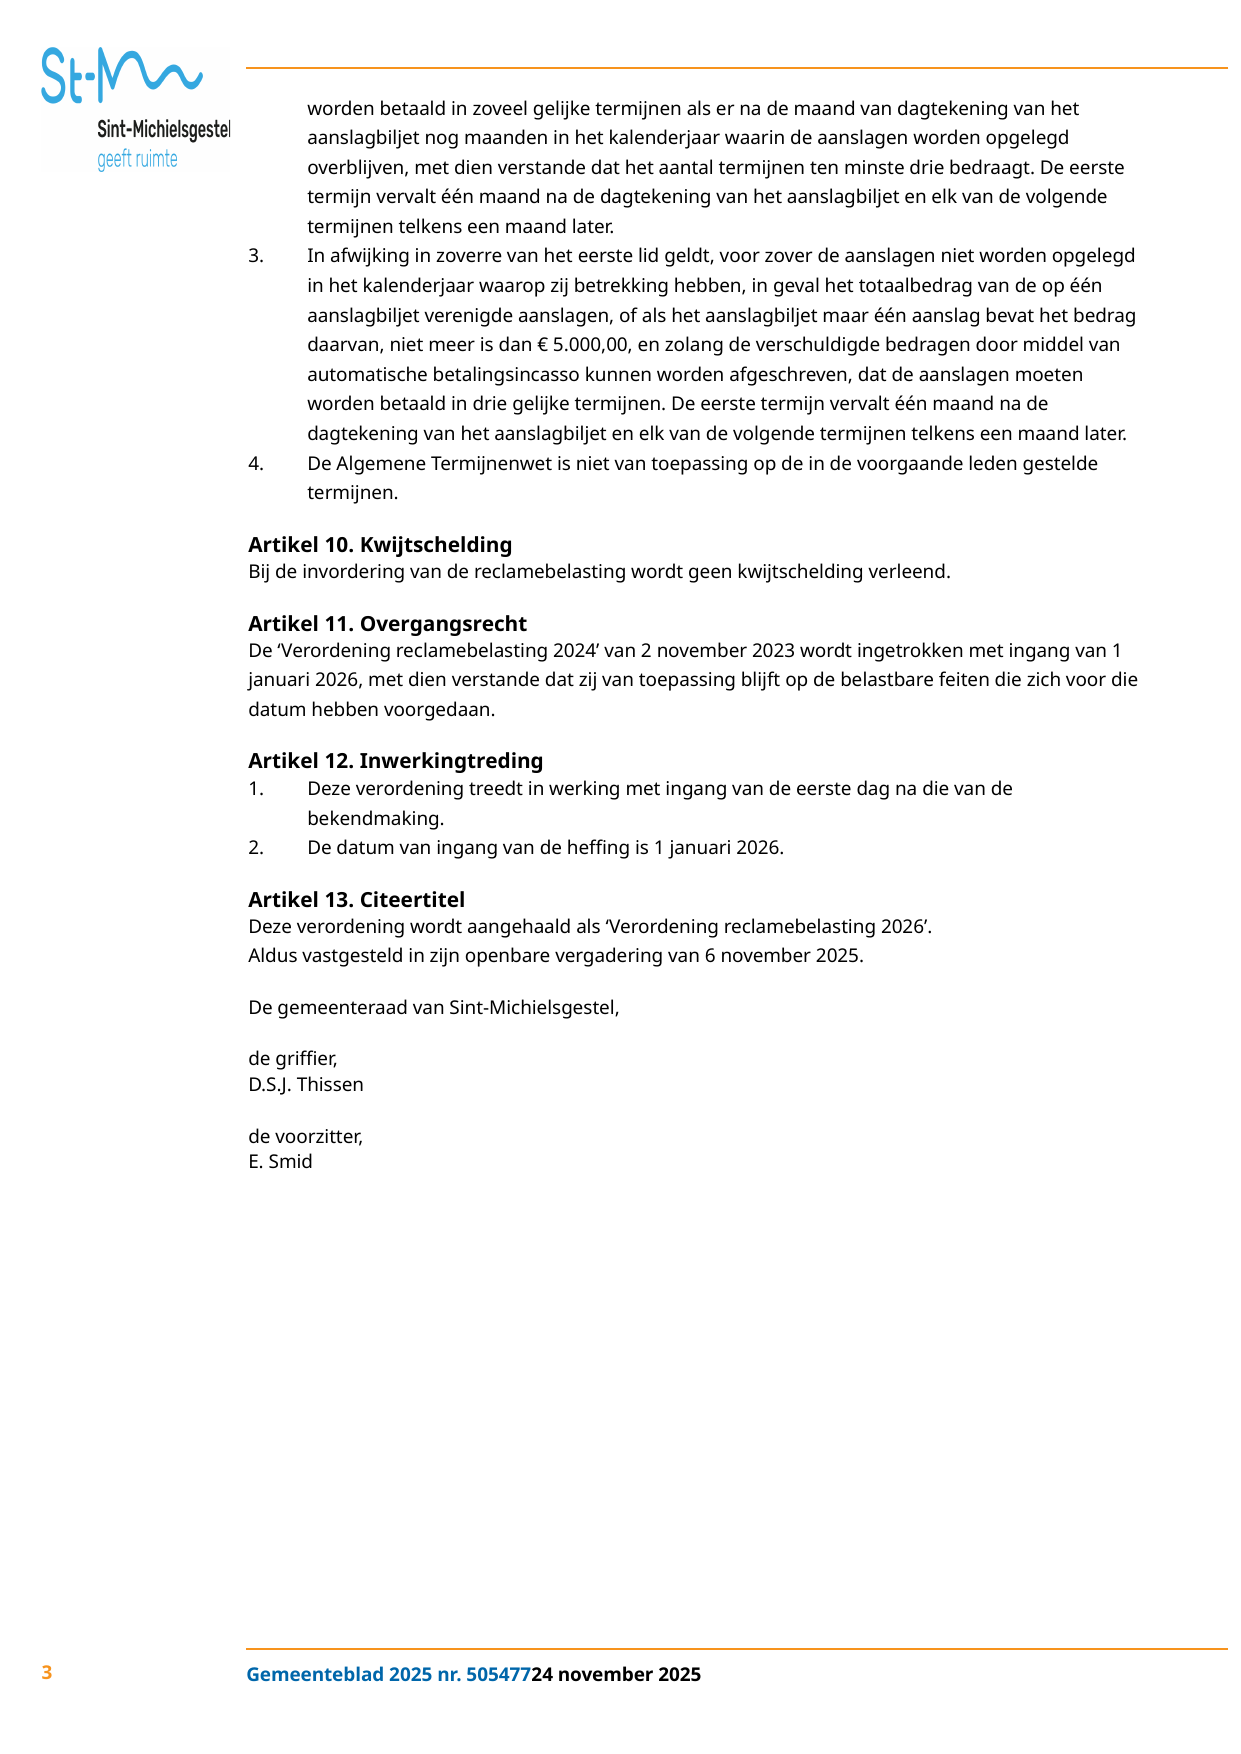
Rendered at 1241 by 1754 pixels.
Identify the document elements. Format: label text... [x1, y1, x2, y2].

text Artikel 12. Inwerkingtreding [248, 747, 1152, 775]
text de voorzitter, [248, 1123, 1152, 1148]
text de griffier, [248, 1046, 1152, 1071]
text Aldus vastgesteld in zijn openbare vergadering van 6 november 2025. [248, 943, 1152, 968]
list In afwijking in zoverre van het eerste lid geldt, voor zover de aanslagen niet worden opgelegd in het kalenderjaar waarop zij betrekking hebben, in geval het totaalbedrag van de op één aanslagbiljet verenigde aanslagen, of als het aanslagbiljet maar één aanslag bevat het bedrag daarvan, niet meer is dan € 5.000,00, en zolang de verschuldigde bedragen door middel van automatische betalingsincasso kunnen worden afgeschreven, dat de aanslagen moeten worden betaald in drie gelijke termijnen. De eerste termijn vervalt één maand na de dagtekening van het aanslagbiljet en elk van de volgende termijnen telkens een maand later. [248, 243, 1152, 446]
text Artikel 13. Citeertitel [248, 885, 1152, 913]
picture [41, 47, 231, 172]
text Artikel 11. Overgangsrecht [248, 609, 1152, 637]
text Artikel 10. Kwijtschelding [248, 530, 1152, 558]
list De Algemene Termijnenwet is niet van toepassing op de in de voorgaande leden gestelde termijnen. [248, 450, 1152, 505]
text De ‘Verordening reclamebelasting 2024’ van 2 november 2023 wordt ingetrokken met ingang van 1 januari 2026, met dien verstande dat zij van toepassing blijft op de belastbare feiten die zich voor die datum hebben voorgedaan. [248, 637, 1152, 722]
text D.S.J. Thissen [248, 1071, 1152, 1097]
text Deze verordening wordt aangehaald als ‘Verordening reclamebelasting 2026’. [248, 913, 1152, 939]
list De datum van ingang van de heffing is 1 januari 2026. [248, 834, 1152, 860]
text Bij de invordering van de reclamebelasting wordt geen kwijtschelding verleend. [248, 558, 1152, 584]
list worden betaald in zoveel gelijke termijnen als er na de maand van dagtekening van het aanslagbiljet nog maanden in het kalenderjaar waarin de aanslagen worden opgelegd overblijven, met dien verstande dat het aantal termijnen ten minste drie bedraagt. De eerste termijn vervalt één maand na de dagtekening van het aanslagbiljet en elk van de volgende termijnen telkens een maand later. [248, 95, 1152, 239]
text De gemeenteraad van Sint-Michielsgestel, [248, 994, 1152, 1020]
text E. Smid [248, 1148, 1152, 1174]
list Deze verordening treedt in werking met ingang van de eerste dag na die van de bekendmaking. [248, 775, 1152, 830]
